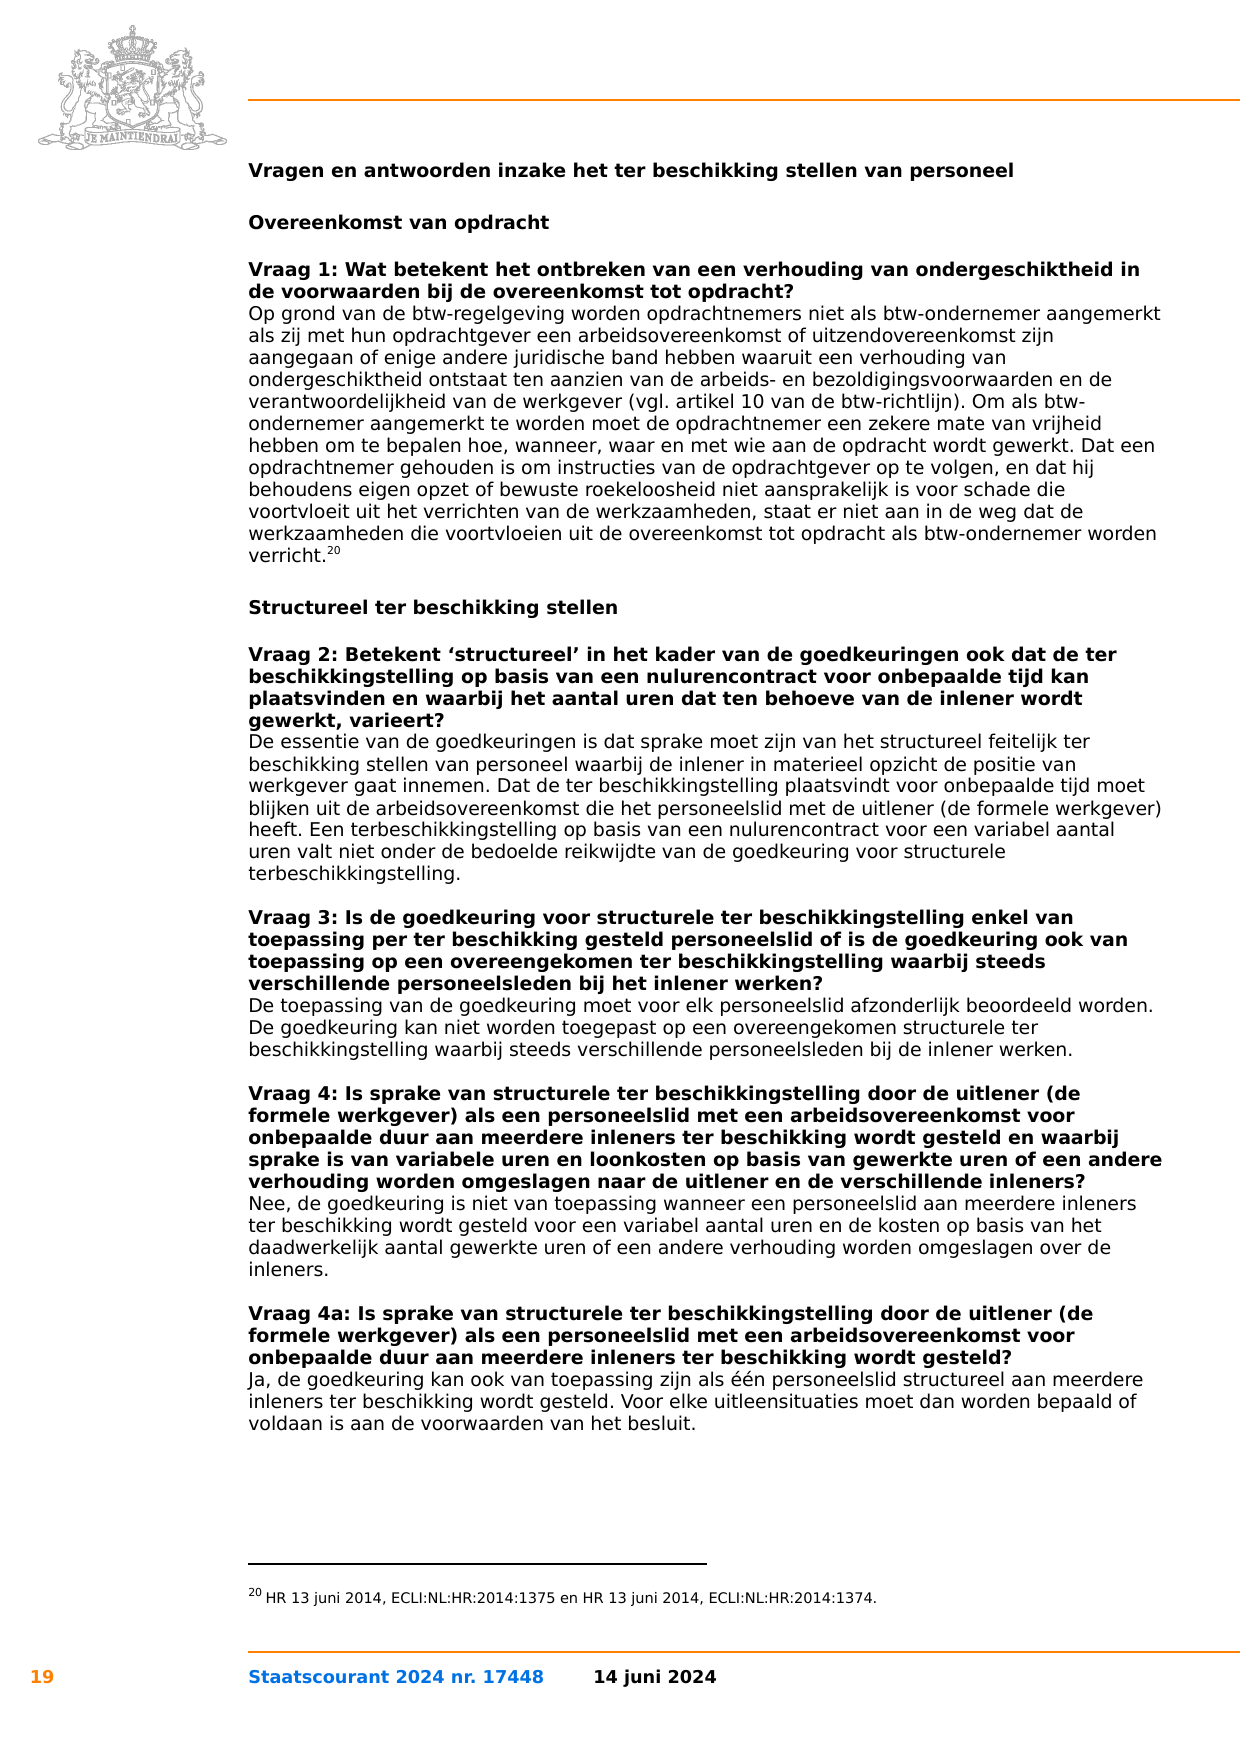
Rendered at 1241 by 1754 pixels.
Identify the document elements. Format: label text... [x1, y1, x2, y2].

text HR 13 juni 2014, ECLI:NL:HR:2014:1375 en HR 13 juni 2014, ECLI:NL:HR:2014:1374. [248, 1586, 1163, 1608]
subtitle Overeenkomst van opdracht [248, 212, 1163, 234]
text De toepassing van de goedkeuring moet voor elk personeelslid afzonderlijk beoordeeld worden. De goedkeuring kan niet worden toegepast op een overeengekomen structurele ter beschikkingstelling waarbij steeds verschillende personeelsleden bij de inlener werken. [248, 995, 1163, 1061]
picture [38, 25, 227, 150]
text Vraag 1: Wat betekent het ontbreken van een verhouding van ondergeschiktheid in de voorwaarden bij de overeenkomst tot opdracht? [248, 259, 1163, 303]
text Vraag 3: Is de goedkeuring voor structurele ter beschikkingstelling enkel van toepassing per ter beschikking gesteld personeelslid of is de goedkeuring ook van toepassing op een overeengekomen ter beschikkingstelling waarbij steeds verschillende personeelsleden bij het inlener werken? [248, 907, 1163, 995]
text Vraag 4a: Is sprake van structurele ter beschikkingstelling door de uitlener (de formele werkgever) als een personeelslid met een arbeidsovereenkomst voor onbepaalde duur aan meerdere inleners ter beschikking wordt gesteld? [248, 1303, 1163, 1368]
subtitle Structureel ter beschikking stellen [248, 597, 1163, 618]
text Vraag 2: Betekent ‘structureel’ in het kader van de goedkeuringen ook dat de ter beschikkingstelling op basis van een nulurencontract voor onbepaalde tijd kan plaatsvinden en waarbij het aantal uren dat ten behoeve van de inlener wordt gewerkt, varieert? [248, 643, 1163, 731]
subtitle Vragen en antwoorden inzake het ter beschikking stellen van personeel [248, 160, 1163, 182]
text Ja, de goedkeuring kan ook van toepassing zijn als één personeelslid structureel aan meerdere inleners ter beschikking wordt gesteld. Voor elke uitleensituaties moet dan worden bepaald of voldaan is aan de voorwaarden van het besluit. [248, 1368, 1163, 1434]
text Op grond van de btw-regelgeving worden opdrachtnemers niet als btw-ondernemer aangemerkt als zij met hun opdrachtgever een arbeidsovereenkomst of uitzendovereenkomst zijn aangegaan of enige andere juridische band hebben waaruit een verhouding van ondergeschiktheid ontstaat ten aanzien van de arbeids- en bezoldigingsvoorwaarden en de verantwoordelijkheid van de werkgever (vgl. artikel 10 van de btw-richtlijn). Om als btw-ondernemer aangemerkt te worden moet de opdrachtnemer een zekere mate van vrijheid hebben om te bepalen hoe, wanneer, waar en met wie aan de opdracht wordt gewerkt. Dat een opdrachtnemer gehouden is om instructies van de opdrachtgever op te volgen, en dat hij behoudens eigen opzet of bewuste roekeloosheid niet aansprakelijk is voor schade die voortvloeit uit het verrichten van de werkzaamheden, staat er niet aan in de weg dat de werkzaamheden die voortvloeien uit de overeenkomst tot opdracht als btw-ondernemer worden verricht. [248, 303, 1163, 567]
text Vraag 4: Is sprake van structurele ter beschikkingstelling door de uitlener (de formele werkgever) als een personeelslid met een arbeidsovereenkomst voor onbepaalde duur aan meerdere inleners ter beschikking wordt gesteld en waarbij sprake is van variabele uren en loonkosten op basis van gewerkte uren of een andere verhouding worden omgeslagen naar de uitlener en de verschillende inleners? [248, 1083, 1163, 1193]
text Nee, de goedkeuring is niet van toepassing wanneer een personeelslid aan meerdere inleners ter beschikking wordt gesteld voor een variabel aantal uren en de kosten op basis van het daadwerkelijk aantal gewerkte uren of een andere verhouding worden omgeslagen over de inleners. [248, 1193, 1163, 1281]
text De essentie van de goedkeuringen is dat sprake moet zijn van het structureel feitelijk ter beschikking stellen van personeel waarbij de inlener in materieel opzicht de positie van werkgever gaat innemen. Dat de ter beschikkingstelling plaatsvindt voor onbepaalde tijd moet blijken uit de arbeidsovereenkomst die het personeelslid met de uitlener (de formele werkgever) heeft. Een terbeschikkingstelling op basis van een nulurencontract voor een variabel aantal uren valt niet onder de bedoelde reikwijdte van de goedkeuring voor structurele terbeschikkingstelling. [248, 731, 1163, 885]
